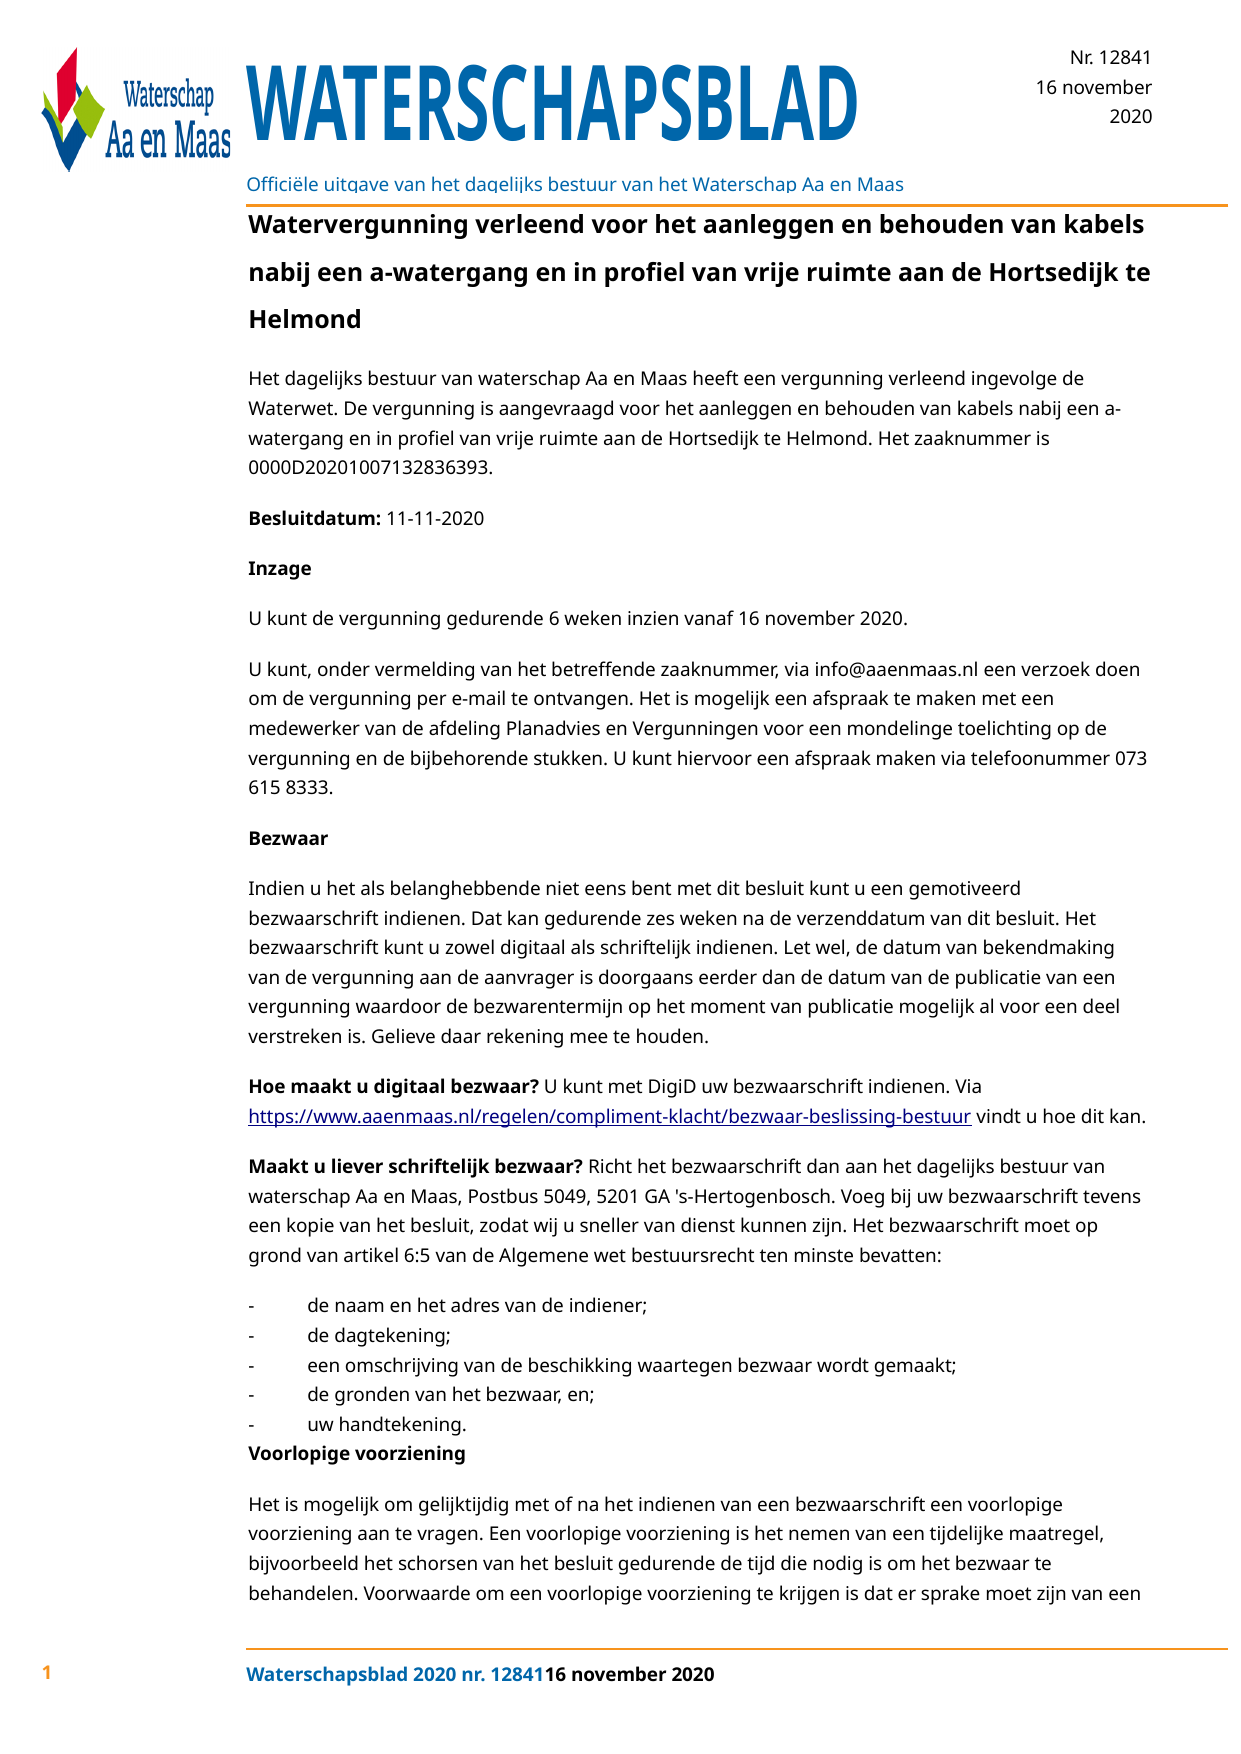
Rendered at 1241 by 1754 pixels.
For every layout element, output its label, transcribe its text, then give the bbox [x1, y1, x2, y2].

text Het is mogelijk om gelijktijdig met of na het indienen van een bezwaarschrift een voorlopige voorziening aan te vragen. Een voorlopige voorziening is het nemen van een tijdelijke maatregel, bijvoorbeeld het schorsen van het besluit gedurende de tijd die nodig is om het bezwaar te behandelen. Voorwaarde om een voorlopige voorziening te krijgen is dat er sprake moet zijn van een [248, 1491, 1152, 1605]
text Inzage [248, 555, 1152, 581]
list de gronden van het bezwaar, en; [248, 1381, 1152, 1407]
text U kunt de vergunning gedurende 6 weken inzien vanaf 16 november 2020. [248, 606, 1152, 631]
text Besluitdatum: 11-11-2020 [248, 505, 1152, 530]
text Het dagelijks bestuur van waterschap Aa en Maas heeft een vergunning verleend ingevolge de Waterwet. De vergunning is aangevraagd voor het aanleggen en behouden van kabels nabij een a-watergang en in profiel van vrije ruimte aan de Hortsedijk te Helmond. Het zaaknummer is 0000D20201007132836393. [248, 366, 1152, 480]
picture [41, 47, 231, 172]
text Bezwaar [248, 825, 1152, 850]
text Indien u het als belanghebbende niet eens bent met dit besluit kunt u een gemotiveerd bezwaarschrift indienen. Dat kan gedurende zes weken na de verzenddatum van dit besluit. Het bezwaarschrift kunt u zowel digitaal als schriftelijk indienen. Let wel, de datum van bekendmaking van de vergunning aan de aanvrager is doorgaans eerder dan de datum van de publicatie van een vergunning waardoor de bezwarentermijn op het moment van publicatie mogelijk al voor een deel verstreken is. Gelieve daar rekening mee te houden. [248, 875, 1152, 1049]
text Voorlopige voorziening [248, 1441, 1152, 1466]
list de naam en het adres van de indiener; [248, 1293, 1152, 1318]
text Maakt u liever schriftelijk bezwaar? Richt het bezwaarschrift dan aan het dagelijks bestuur van waterschap Aa en Maas, Postbus 5049, 5201 GA 's-Hertogenbosch. Voeg bij uw bezwaarschrift tevens een kopie van het besluit, zodat wij u sneller van dienst kunnen zijn. Het bezwaarschrift moet op grond van artikel 6:5 van de Algemene wet bestuursrecht ten minste bevatten: [248, 1153, 1152, 1268]
list de dagtekening; [248, 1322, 1152, 1348]
text Watervergunning verleend voor het aanleggen en behouden van kabels nabij een a-watergang en in profiel van vrije ruimte aan de Hortsedijk te Helmond [248, 207, 1152, 336]
list uw handtekening. [248, 1411, 1152, 1437]
text Hoe maakt u digitaal bezwaar? U kunt met DigiD uw bezwaarschrift indienen. Via https://www.aaenmaas.nl/regelen/compliment-klacht/bezwaar-beslissing-bestuur vindt u hoe dit kan. [248, 1073, 1152, 1129]
list een omschrijving van de beschikking waartegen bezwaar wordt gemaakt; [248, 1352, 1152, 1377]
text U kunt, onder vermelding van het betreffende zaaknummer, via info@aaenmaas.nl een verzoek doen om de vergunning per e-mail te ontvangen. Het is mogelijk een afspraak te maken met een medewerker van de afdeling Planadvies en Vergunningen voor een mondelinge toelichting op de vergunning en de bijbehorende stukken. U kunt hiervoor een afspraak maken via telefoonummer 073 615 8333. [248, 656, 1152, 800]
